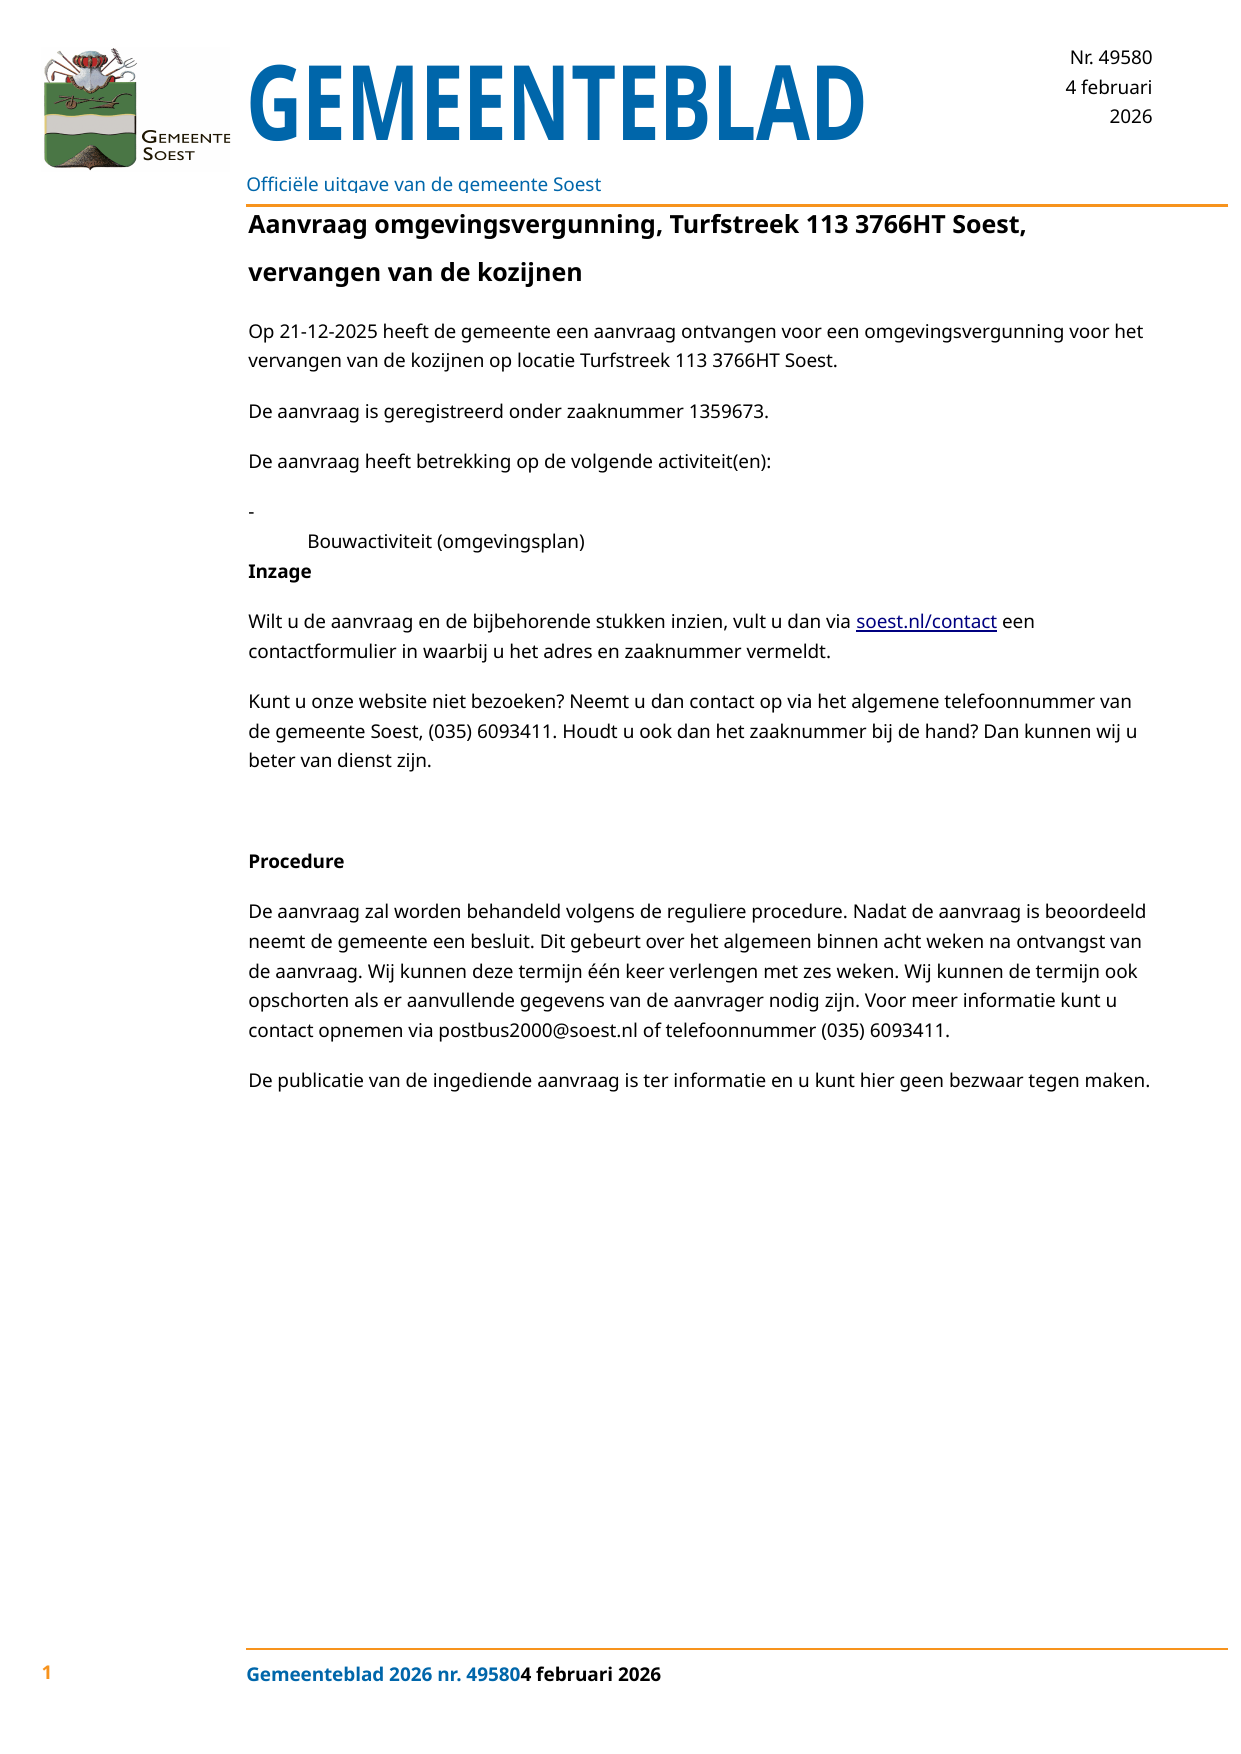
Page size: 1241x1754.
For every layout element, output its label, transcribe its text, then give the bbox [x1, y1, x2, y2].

text De aanvraag zal worden behandeld volgens de reguliere procedure. Nadat de aanvraag is beoordeeld neemt de gemeente een besluit. Dit gebeurt over het algemeen binnen acht weken na ontvangst van de aanvraag. Wij kunnen deze termijn één keer verlengen met zes weken. Wij kunnen de termijn ook opschorten als er aanvullende gegevens van de aanvrager nodig zijn. Voor meer informatie kunt u contact opnemen via postbus2000@soest.nl of telefoonnummer (035) 6093411. [248, 899, 1152, 1043]
list Bouwactiviteit (omgevingsplan) [248, 528, 1152, 554]
picture [41, 47, 231, 172]
text Inzage [248, 558, 1152, 584]
text Aanvraag omgevingsvergunning, Turfstreek 113 3766HT Soest, vervangen van de kozijnen [248, 207, 1152, 288]
text De publicatie van de ingediende aanvraag is ter informatie en u kunt hier geen bezwaar tegen maken. [248, 1067, 1152, 1093]
text Op 21-12-2025 heeft de gemeente een aanvraag ontvangen voor een omgevingsvergunning voor het vervangen van de kozijnen op locatie Turfstreek 113 3766HT Soest. [248, 318, 1152, 373]
text De aanvraag is geregistreerd onder zaaknummer 1359673. [248, 398, 1152, 424]
text Kunt u onze website niet bezoeken? Neemt u dan contact op via het algemene telefoonnummer van de gemeente Soest, (035) 6093411. Houdt u ook dan het zaaknummer bij de hand? Dan kunnen wij u beter van dienst zijn. [248, 688, 1152, 773]
text Wilt u de aanvraag en de bijbehorende stukken inzien, vult u dan via soest.nl/contact een contactformulier in waarbij u het adres en zaaknummer vermeldt. [248, 608, 1152, 664]
text Procedure [248, 848, 1152, 874]
text De aanvraag heeft betrekking op de volgende activiteit(en): [248, 448, 1152, 474]
